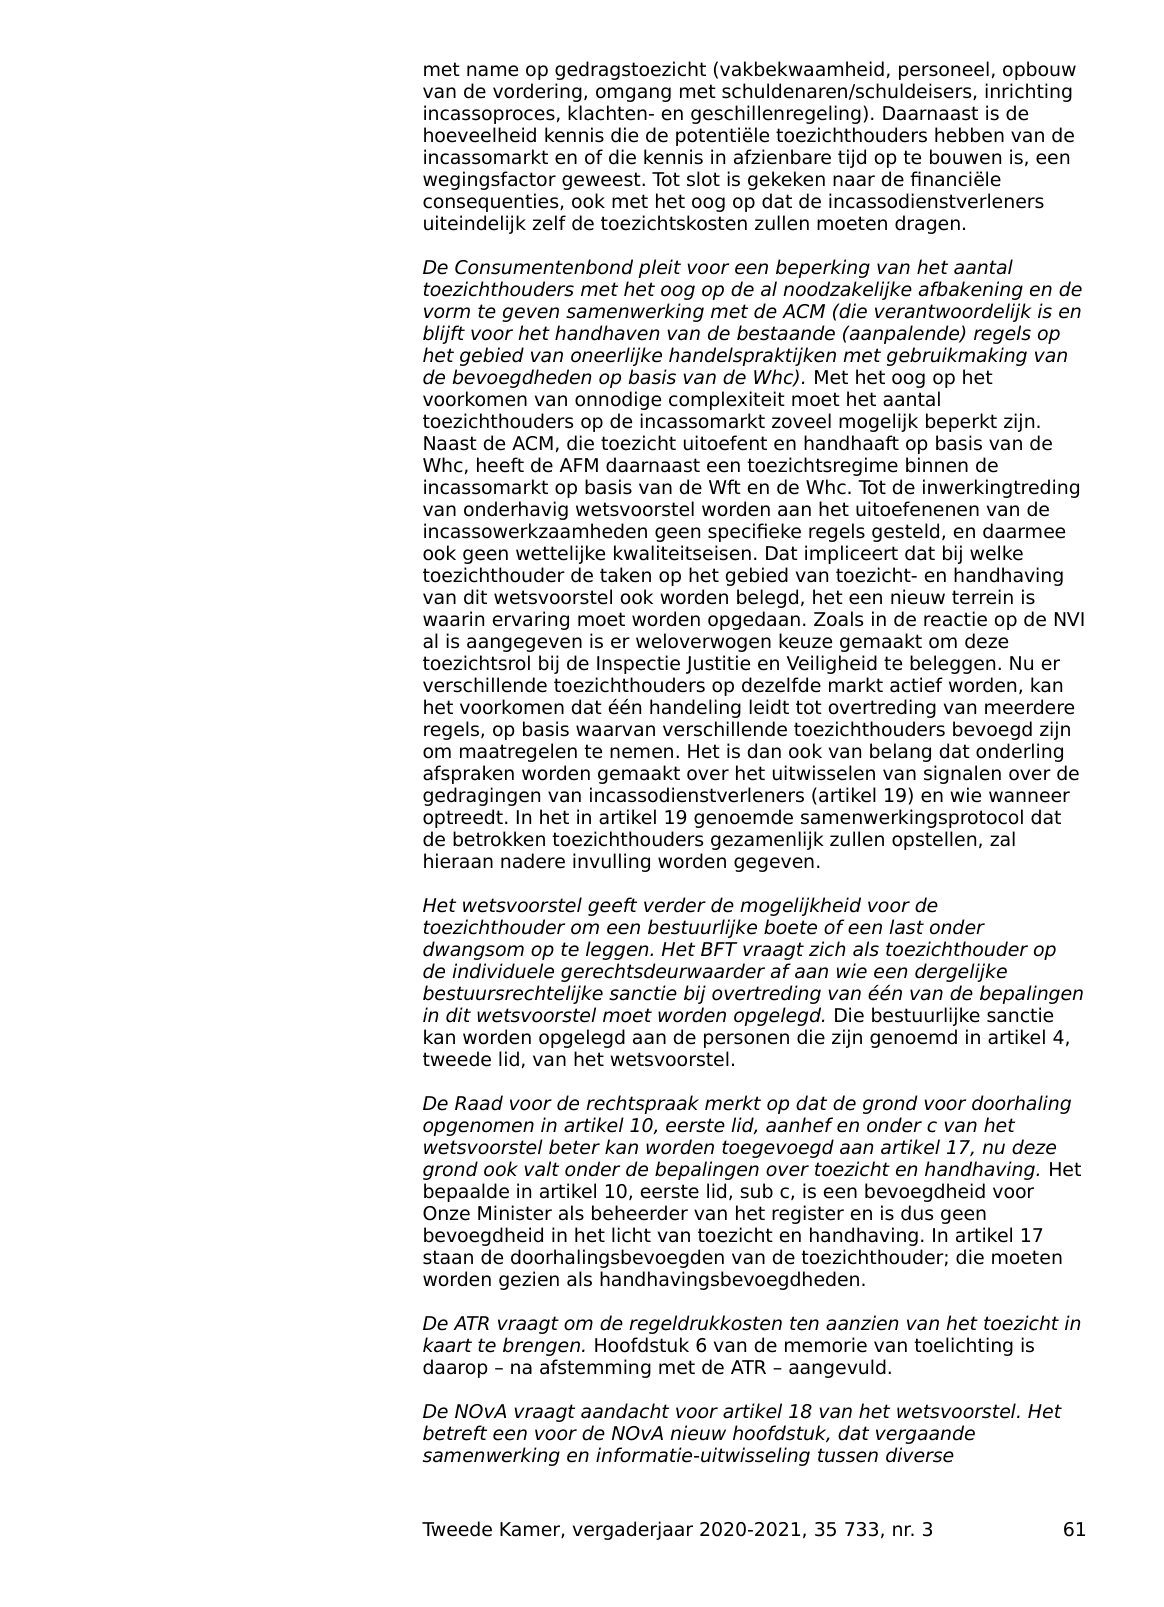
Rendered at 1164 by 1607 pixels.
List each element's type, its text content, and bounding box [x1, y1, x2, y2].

text De Raad voor de rechtspraak merkt op dat de grond voor doorhaling opgenomen in artikel 10, eerste lid, aanhef en onder c van het wetsvoorstel beter kan worden toegevoegd aan artikel 17, nu deze grond ook valt onder de bepalingen over toezicht en handhaving. Het bepaalde in artikel 10, eerste lid, sub c, is een bevoegdheid voor Onze Minister als beheerder van het register en is dus geen bevoegdheid in het licht van toezicht en handhaving. In artikel 17 staan de doorhalingsbevoegden van de toezichthouder; die moeten worden gezien als handhavingsbevoegdheden. [422, 1093, 1087, 1291]
text met name op gedragstoezicht (vakbekwaamheid, personeel, opbouw van de vordering, omgang met schuldenaren/schuldeisers, inrichting incassoproces, klachten- en geschillenregeling). Daarnaast is de hoeveelheid kennis die de potentiële toezichthouders hebben van de incassomarkt en of die kennis in afzienbare tijd op te bouwen is, een wegingsfactor geweest. Tot slot is gekeken naar de financiële consequenties, ook met het oog op dat de incassodienstverleners uiteindelijk zelf de toezichtskosten zullen moeten dragen. [422, 59, 1087, 235]
text De NOvA vraagt aandacht voor artikel 18 van het wetsvoorstel. Het betreft een voor de NOvA nieuw hoofdstuk, dat vergaande samenwerking en informatie-uitwisseling tussen diverse [422, 1401, 1087, 1467]
text Het wetsvoorstel geeft verder de mogelijkheid voor de toezichthouder om een bestuurlijke boete of een last onder dwangsom op te leggen. Het BFT vraagt zich als toezichthouder op de individuele gerechtsdeurwaarder af aan wie een dergelijke bestuursrechtelijke sanctie bij overtreding van één van de bepalingen in dit wetsvoorstel moet worden opgelegd. Die bestuurlijke sanctie kan worden opgelegd aan de personen die zijn genoemd in artikel 4, tweede lid, van het wetsvoorstel. [422, 895, 1087, 1071]
text De ATR vraagt om de regeldrukkosten ten aanzien van het toezicht in kaart te brengen. Hoofdstuk 6 van de memorie van toelichting is daarop – na afstemming met de ATR – aangevuld. [422, 1313, 1087, 1379]
text De Consumentenbond pleit voor een beperking van het aantal toezichthouders met het oog op de al noodzakelijke afbakening en de vorm te geven samenwerking met de ACM (die verantwoordelijk is en blijft voor het handhaven van de bestaande (aanpalende) regels op het gebied van oneerlijke handelspraktijken met gebruikmaking van de bevoegdheden op basis van de Whc). Met het oog op het voorkomen van onnodige complexiteit moet het aantal toezichthouders op de incassomarkt zoveel mogelijk beperkt zijn. Naast de ACM, die toezicht uitoefent en handhaaft op basis van de Whc, heeft de AFM daarnaast een toezichtsregime binnen de incassomarkt op basis van de Wft en de Whc. Tot de inwerkingtreding van onderhavig wetsvoorstel worden aan het uitoefenenen van de incassowerkzaamheden geen specifieke regels gesteld, en daarmee ook geen wettelijke kwaliteitseisen. Dat impliceert dat bij welke toezichthouder de taken op het gebied van toezicht- en handhaving van dit wetsvoorstel ook worden belegd, het een nieuw terrein is waarin ervaring moet worden opgedaan. Zoals in de reactie op de NVI al is aangegeven is er weloverwogen keuze gemaakt om deze toezichtsrol bij de Inspectie Justitie en Veiligheid te beleggen. Nu er verschillende toezichthouders op dezelfde markt actief worden, kan het voorkomen dat één handeling leidt tot overtreding van meerdere regels, op basis waarvan verschillende toezichthouders bevoegd zijn om maatregelen te nemen. Het is dan ook van belang dat onderling afspraken worden gemaakt over het uitwisselen van signalen over de gedragingen van incassodienstverleners (artikel 19) en wie wanneer optreedt. In het in artikel 19 genoemde samenwerkingsprotocol dat de betrokken toezichthouders gezamenlijk zullen opstellen, zal hieraan nadere invulling worden gegeven. [422, 257, 1087, 872]
